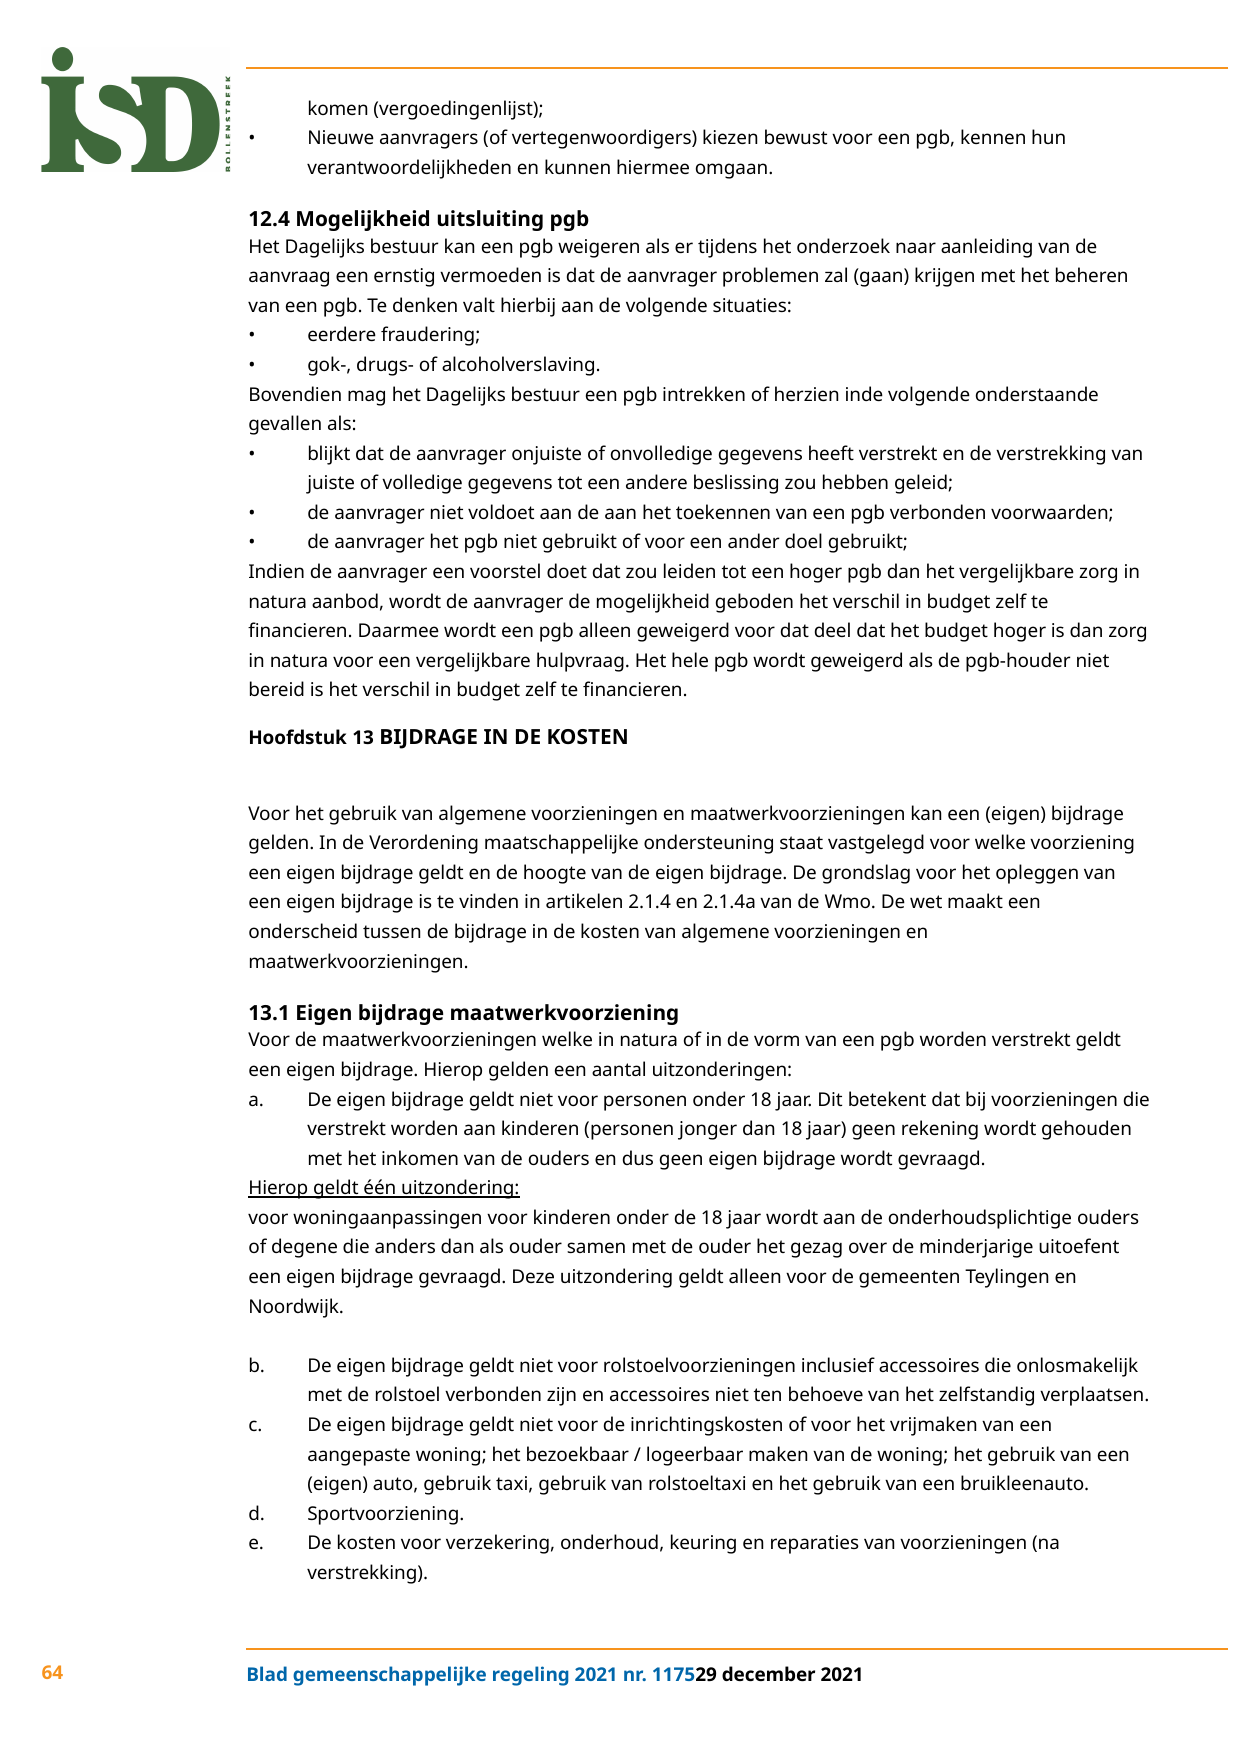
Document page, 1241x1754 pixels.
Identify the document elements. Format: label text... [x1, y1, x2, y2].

text 12.4 Mogelijkheid uitsluiting pgb [248, 204, 1152, 233]
list gok-, drugs- of alcoholverslaving. [248, 351, 1152, 377]
list blijkt dat de aanvrager onjuiste of onvolledige gegevens heeft verstrekt en de verstrekking van juiste of volledige gegevens tot een andere beslissing zou hebben geleid; [248, 440, 1152, 495]
text Voor de maatwerkvoorzieningen welke in natura of in de vorm van een pgb worden verstrekt geldt een eigen bijdrage. Hierop gelden een aantal uitzonderingen: [248, 1027, 1152, 1082]
list komen (vergoedingenlijst); [248, 95, 1152, 121]
list De kosten voor verzekering, onderhoud, keuring en reparaties van voorzieningen (na verstrekking). [248, 1529, 1152, 1585]
text Indien de aanvrager een voorstel doet dat zou leiden tot een hoger pgb dan het vergelijkbare zorg in natura aanbod, wordt de aanvrager de mogelijkheid geboden het verschil in budget zelf te financieren. Daarmee wordt een pgb alleen geweigerd voor dat deel dat het budget hoger is dan zorg in natura voor een vergelijkbare hulpvraag. Het hele pgb wordt geweigerd als de pgb-houder niet bereid is het verschil in budget zelf te financieren. [248, 558, 1152, 702]
text Het Dagelijks bestuur kan een pgb weigeren als er tijdens het onderzoek naar aanleiding van de aanvraag een ernstig vermoeden is dat de aanvrager problemen zal (gaan) krijgen met het beheren van een pgb. Te denken valt hierbij aan de volgende situaties: [248, 233, 1152, 318]
list eerdere fraudering; [248, 322, 1152, 347]
text voor woningaanpassingen voor kinderen onder de 18 jaar wordt aan de onderhoudsplichtige ouders of degene die anders dan als ouder samen met de ouder het gezag over de minderjarige uitoefent een eigen bijdrage gevraagd. Deze uitzondering geldt alleen voor de gemeenten Teylingen en Noordwijk. [248, 1204, 1152, 1319]
text Bovendien mag het Dagelijks bestuur een pgb intrekken of herzien inde volgende onderstaande gevallen als: [248, 381, 1152, 436]
list De eigen bijdrage geldt niet voor personen onder 18 jaar. Dit betekent dat bij voorzieningen die verstrekt worden aan kinderen (personen jonger dan 18 jaar) geen rekening wordt gehouden met het inkomen van de ouders en dus geen eigen bijdrage wordt gevraagd. [248, 1086, 1152, 1171]
text Hoofdstuk 13 BIJDRAGE IN DE KOSTEN [248, 722, 1152, 751]
text Hierop geldt één uitzondering: [248, 1174, 1152, 1200]
list Nieuwe aanvragers (of vertegenwoordigers) kiezen bewust voor een pgb, kennen hun verantwoordelijkheden en kunnen hiermee omgaan. [248, 124, 1152, 180]
list De eigen bijdrage geldt niet voor rolstoelvoorzieningen inclusief accessoires die onlosmakelijk met de rolstoel verbonden zijn en accessoires niet ten behoeve van het zelfstandig verplaatsen. [248, 1352, 1152, 1407]
list de aanvrager het pgb niet gebruikt of voor een ander doel gebruikt; [248, 529, 1152, 554]
picture [41, 47, 231, 172]
text 13.1 Eigen bijdrage maatwerkvoorziening [248, 998, 1152, 1027]
list Sportvoorziening. [248, 1500, 1152, 1526]
text Voor het gebruik van algemene voorzieningen en maatwerkvoorzieningen kan een (eigen) bijdrage gelden. In de Verordening maatschappelijke ondersteuning staat vastgelegd voor welke voorziening een eigen bijdrage geldt en de hoogte van de eigen bijdrage. De grondslag voor het opleggen van een eigen bijdrage is te vinden in artikelen 2.1.4 en 2.1.4a van de Wmo. De wet maakt een onderscheid tussen de bijdrage in de kosten van algemene voorzieningen en maatwerkvoorzieningen. [248, 800, 1152, 973]
list De eigen bijdrage geldt niet voor de inrichtingskosten of voor het vrijmaken van een aangepaste woning; het bezoekbaar / logeerbaar maken van de woning; het gebruik van een (eigen) auto, gebruik taxi, gebruik van rolstoeltaxi en het gebruik van een bruikleenauto. [248, 1411, 1152, 1496]
list de aanvrager niet voldoet aan de aan het toekennen van een pgb verbonden voorwaarden; [248, 499, 1152, 525]
